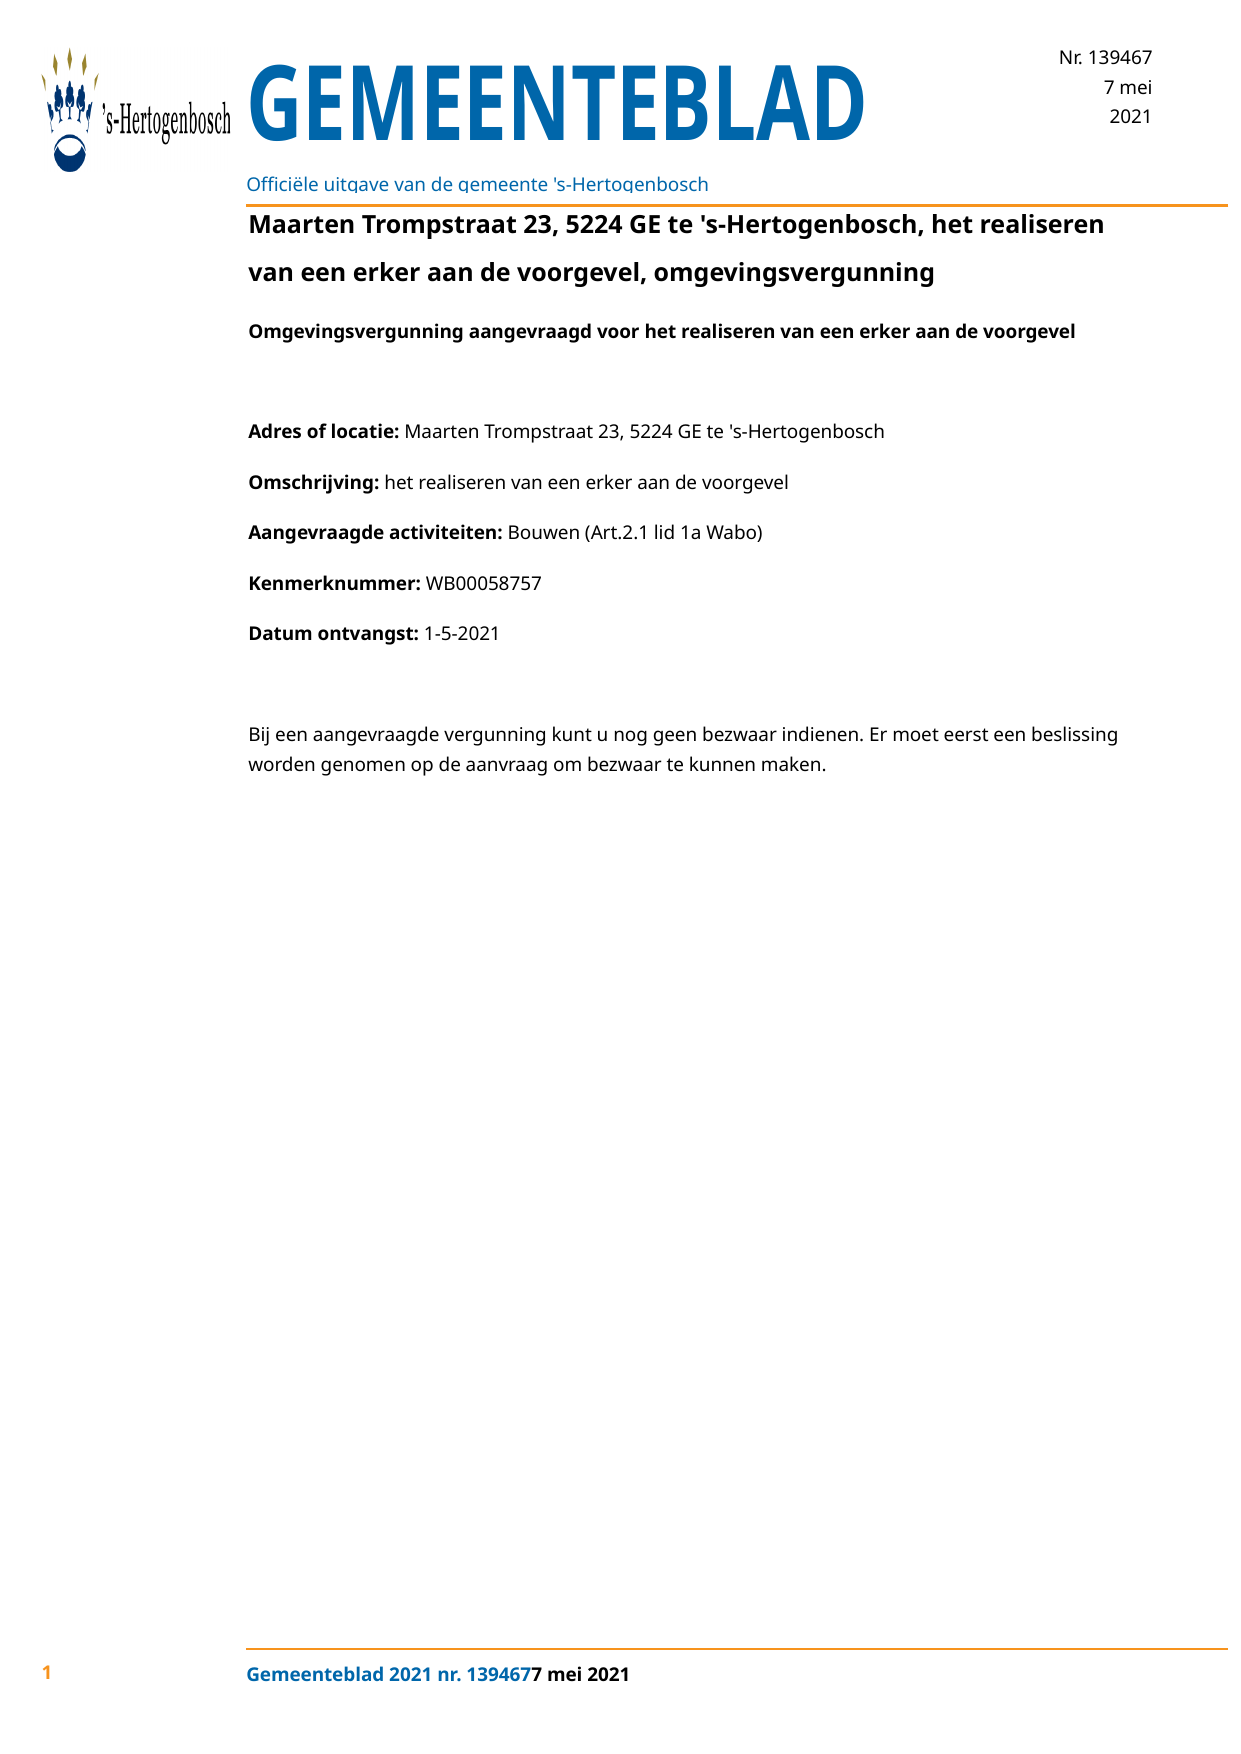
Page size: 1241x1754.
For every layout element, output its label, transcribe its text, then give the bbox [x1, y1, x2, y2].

text Omschrijving: het realiseren van een erker aan de voorgevel [248, 469, 1152, 495]
text Bij een aangevraagde vergunning kunt u nog geen bezwaar indienen. Er moet eerst een beslissing worden genomen op de aanvraag om bezwaar te kunnen maken. [248, 721, 1152, 777]
text Aangevraagde activiteiten: Bouwen (Art.2.1 lid 1a Wabo) [248, 519, 1152, 545]
picture [41, 47, 231, 172]
text Omgevingsvergunning aangevraagd voor het realiseren van een erker aan de voorgevel [248, 318, 1152, 344]
text Maarten Trompstraat 23, 5224 GE te 's-Hertogenbosch, het realiseren van een erker aan de voorgevel, omgevingsvergunning [248, 207, 1152, 288]
text Kenmerknummer: WB00058757 [248, 570, 1152, 596]
text Datum ontvangst: 1-5-2021 [248, 620, 1152, 646]
text Adres of locatie: Maarten Trompstraat 23, 5224 GE te 's-Hertogenbosch [248, 419, 1152, 444]
